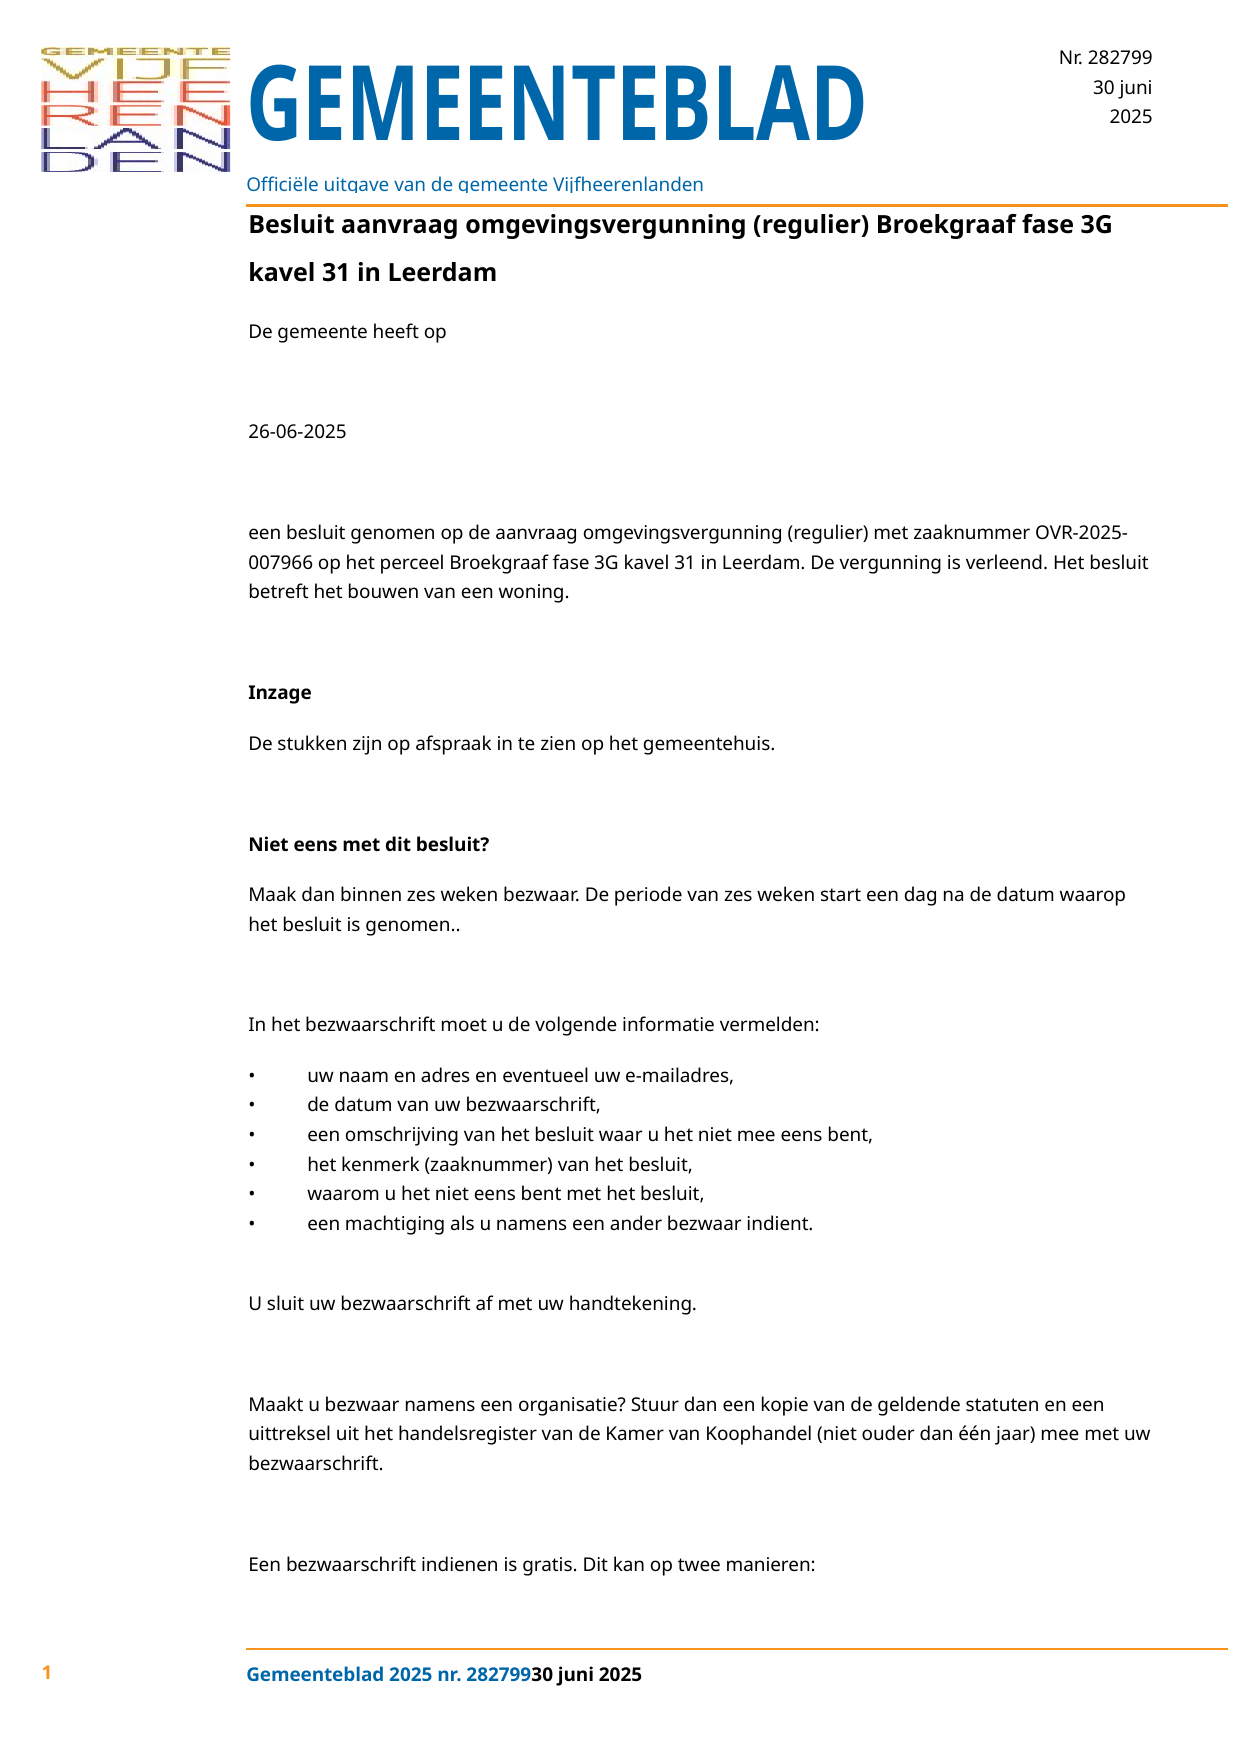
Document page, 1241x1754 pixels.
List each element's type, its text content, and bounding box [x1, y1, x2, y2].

list uw naam en adres en eventueel uw e-mailadres, [248, 1062, 1152, 1088]
text Niet eens met dit besluit? [248, 831, 1152, 857]
text De gemeente heeft op [248, 318, 1152, 344]
list waarom u het niet eens bent met het besluit, [248, 1180, 1152, 1206]
list een omschrijving van het besluit waar u het niet mee eens bent, [248, 1121, 1152, 1147]
picture [41, 47, 231, 172]
list een machtiging als u namens een ander bezwaar indient. [248, 1210, 1152, 1236]
text De stukken zijn op afspraak in te zien op het gemeentehuis. [248, 730, 1152, 756]
list het kenmerk (zaaknummer) van het besluit, [248, 1151, 1152, 1177]
text een besluit genomen op de aanvraag omgevingsvergunning (regulier) met zaaknummer OVR-2025-007966 op het perceel Broekgraaf fase 3G kavel 31 in Leerdam. De vergunning is verleend. Het besluit betreft het bouwen van een woning. [248, 519, 1152, 604]
text Een bezwaarschrift indienen is gratis. Dit kan op twee manieren: [248, 1551, 1152, 1577]
text Inzage [248, 679, 1152, 705]
text Maakt u bezwaar namens een organisatie? Stuur dan een kopie van de geldende statuten en een uittreksel uit het handelsregister van de Kamer van Koophandel (niet ouder dan één jaar) mee met uw bezwaarschrift. [248, 1391, 1152, 1476]
list de datum van uw bezwaarschrift, [248, 1092, 1152, 1117]
text 26-06-2025 [248, 419, 1152, 444]
text In het bezwaarschrift moet u de volgende informatie vermelden: [248, 1012, 1152, 1037]
text U sluit uw bezwaarschrift af met uw handtekening. [248, 1290, 1152, 1316]
text Maak dan binnen zes weken bezwaar. De periode van zes weken start een dag na de datum waarop het besluit is genomen.. [248, 881, 1152, 937]
text Besluit aanvraag omgevingsvergunning (regulier) Broekgraaf fase 3G kavel 31 in Leerdam [248, 207, 1152, 288]
